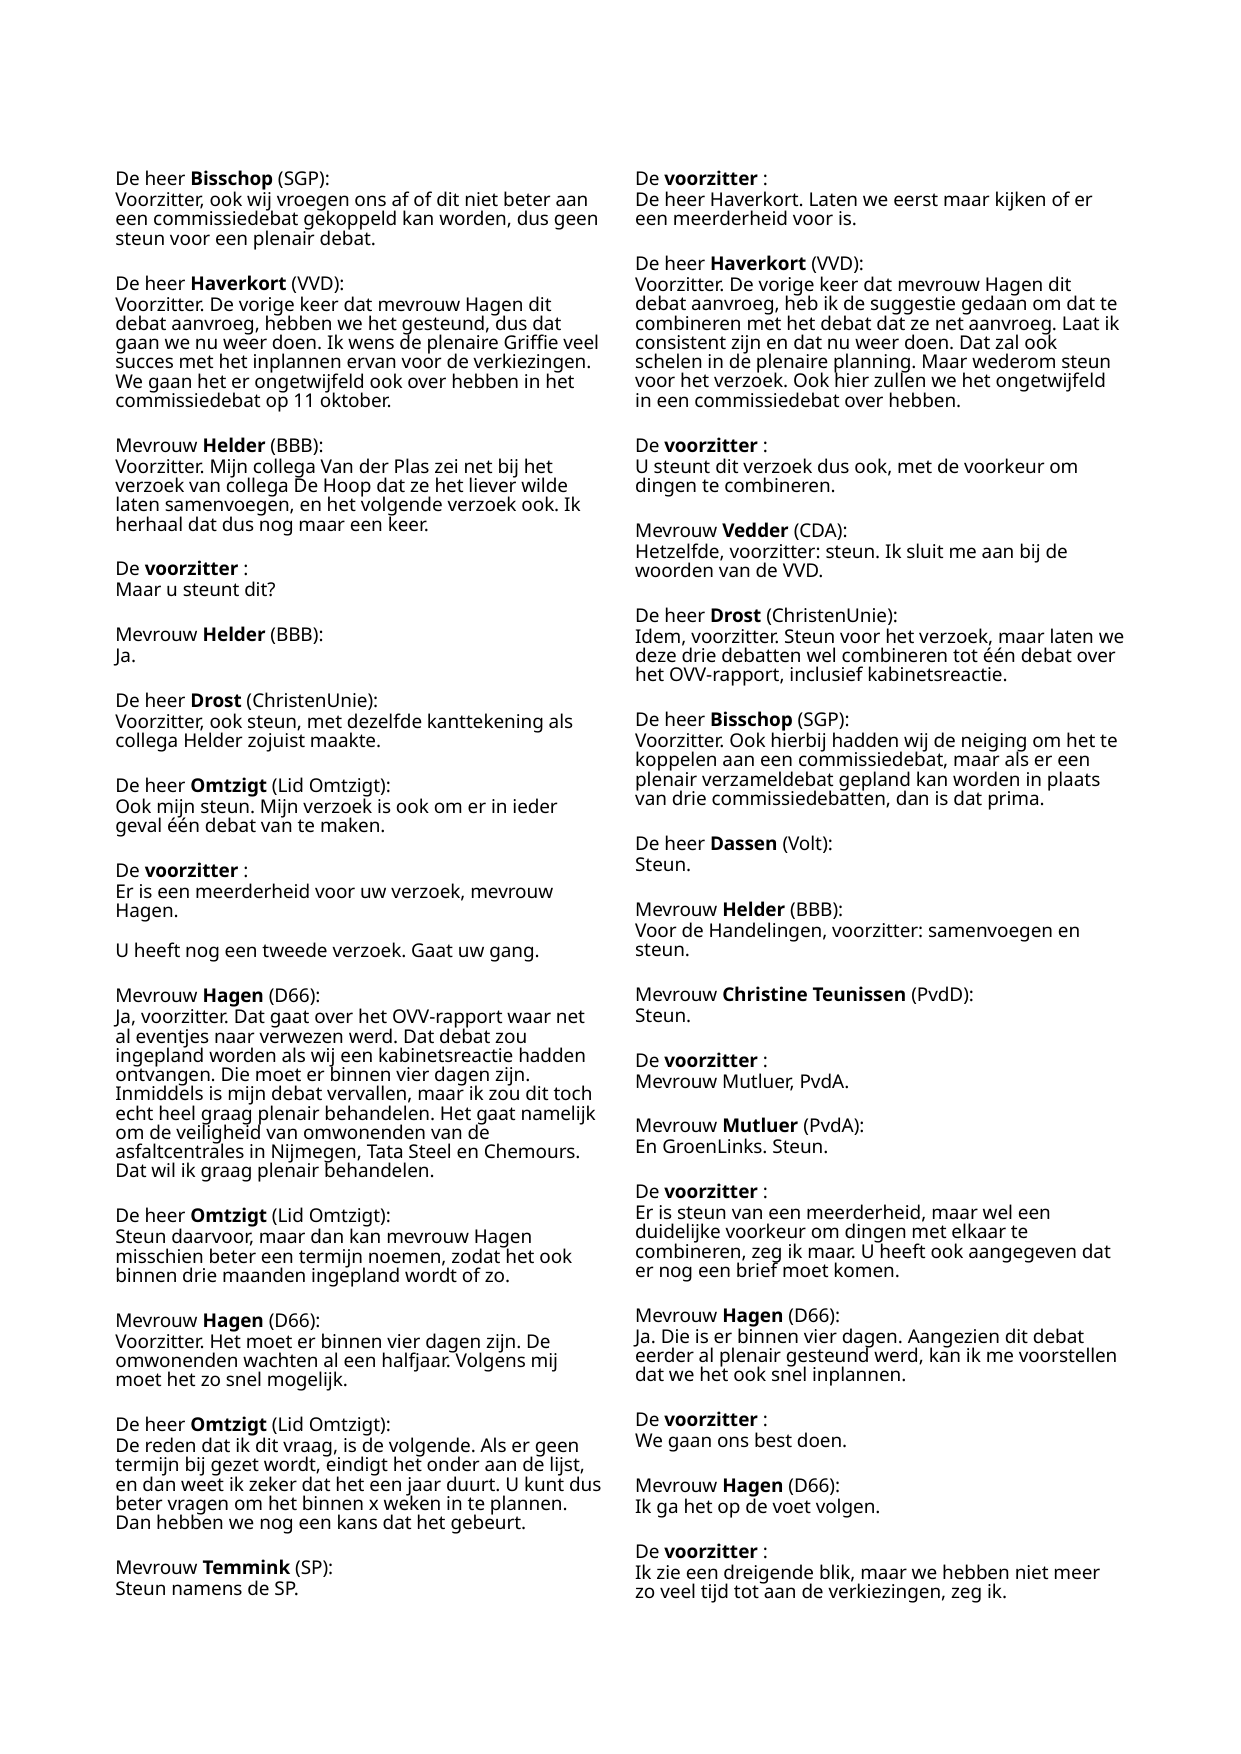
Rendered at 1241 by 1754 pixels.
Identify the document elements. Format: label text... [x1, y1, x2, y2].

text De voorzitter : [635, 165, 1125, 191]
text De heer Bisschop (SGP): [115, 165, 605, 191]
text De heer Omtzigt (Lid Omtzigt): [115, 772, 605, 798]
text En GroenLinks. Steun. [635, 1138, 1125, 1158]
text Voorzitter, ook steun, met dezelfde kanttekening als collega Helder zojuist maakte. [115, 713, 605, 752]
text Hetzelfde, voorzitter: steun. Ik sluit me aan bij de woorden van de VVD. [635, 543, 1125, 581]
text De reden dat ik dit vraag, is de volgende. Als er geen termijn bij gezet wordt, eindigt het onder aan de lijst, en dan weet ik zeker dat het een jaar duurt. U kunt dus beter vragen om het binnen x weken in te plannen. Dan hebben we nog een kans dat het gebeurt. [115, 1437, 605, 1533]
text We gaan ons best doen. [635, 1432, 1125, 1452]
text De voorzitter : [115, 556, 605, 581]
text Voorzitter. Ook hierbij hadden wij de neiging om het te koppelen aan een commissiedebat, maar als er een plenair verzameldebat gepland kan worden in plaats van drie commissiedebatten, dan is dat prima. [635, 732, 1125, 809]
text Er is een meerderheid voor uw verzoek, mevrouw Hagen. [115, 883, 605, 922]
text Ja. [115, 647, 605, 666]
text Ja. Die is er binnen vier dagen. Aangezien dit debat eerder al plenair gesteund werd, kan ik me voorstellen dat we het ook snel inplannen. [635, 1328, 1125, 1386]
text Steun daarvoor, maar dan kan mevrouw Hagen misschien beter een termijn noemen, zodat het ook binnen drie maanden ingepland wordt of zo. [115, 1228, 605, 1286]
text De voorzitter : [635, 1538, 1125, 1564]
text Steun. [635, 856, 1125, 875]
text De heer Bisschop (SGP): [635, 706, 1125, 732]
text De voorzitter : [635, 1047, 1125, 1073]
text Voorzitter, ook wij vroegen ons af of dit niet beter aan een commissiedebat gekoppeld kan worden, dus geen steun voor een plenair debat. [115, 191, 605, 249]
text De voorzitter : [635, 1407, 1125, 1432]
text De heer Haverkort (VVD): [115, 270, 605, 296]
text De heer Haverkort (VVD): [635, 250, 1125, 276]
text Ook mijn steun. Mijn verzoek is ook om er in ieder geval één debat van te maken. [115, 798, 605, 837]
text De heer Omtzigt (Lid Omtzigt): [115, 1203, 605, 1228]
text Voorzitter. Mijn collega Van der Plas zei net bij het verzoek van collega De Hoop dat ze het liever wilde laten samenvoegen, en het volgende verzoek ook. Ik herhaal dat dus nog maar een keer. [115, 458, 605, 535]
text Mevrouw Mutluer, PvdA. [635, 1073, 1125, 1092]
text Er is steun van een meerderheid, maar wel een duidelijke voorkeur om dingen met elkaar te combineren, zeg ik maar. U heeft ook aangegeven dat er nog een brief moet komen. [635, 1204, 1125, 1281]
text De heer Haverkort. Laten we eerst maar kijken of er een meerderheid voor is. [635, 191, 1125, 229]
text De heer Omtzigt (Lid Omtzigt): [115, 1411, 605, 1437]
text Voorzitter. De vorige keer dat mevrouw Hagen dit debat aanvroeg, heb ik de suggestie gedaan om dat te combineren met het debat dat ze net aanvroeg. Laat ik consistent zijn en dat nu weer doen. Dat zal ook schelen in de plenaire planning. Maar wederom steun voor het verzoek. Ook hier zullen we het ongetwijfeld in een commissiedebat over hebben. [635, 276, 1125, 411]
text De heer Drost (ChristenUnie): [115, 687, 605, 713]
text Mevrouw Helder (BBB): [115, 432, 605, 458]
text Mevrouw Temmink (SP): [115, 1554, 605, 1580]
text De heer Drost (ChristenUnie): [635, 602, 1125, 628]
text Ik zie een dreigende blik, maar we hebben niet meer zo veel tijd tot aan de verkiezingen, zeg ik. [635, 1564, 1125, 1602]
text Mevrouw Hagen (D66): [635, 1302, 1125, 1328]
text Mevrouw Mutluer (PvdA): [635, 1113, 1125, 1138]
text Voorzitter. De vorige keer dat mevrouw Hagen dit debat aanvroeg, hebben we het gesteund, dus dat gaan we nu weer doen. Ik wens de plenaire Griffie veel succes met het inplannen ervan voor de verkiezingen. We gaan het er ongetwijfeld ook over hebben in het commissiedebat op 11 oktober. [115, 296, 605, 411]
text De heer Dassen (Volt): [635, 830, 1125, 856]
text Mevrouw Vedder (CDA): [635, 517, 1125, 543]
text Mevrouw Helder (BBB): [635, 896, 1125, 922]
text Steun namens de SP. [115, 1580, 605, 1599]
text Mevrouw Hagen (D66): [115, 983, 605, 1008]
text Maar u steunt dit? [115, 581, 605, 601]
text De voorzitter : [635, 1178, 1125, 1204]
text Mevrouw Helder (BBB): [115, 621, 605, 647]
text U heeft nog een tweede verzoek. Gaat uw gang. [115, 942, 605, 962]
text U steunt dit verzoek dus ook, met de voorkeur om dingen te combineren. [635, 458, 1125, 496]
text Ik ga het op de voet volgen. [635, 1498, 1125, 1517]
text Voorzitter. Het moet er binnen vier dagen zijn. De omwonenden wachten al een halfjaar. Volgens mij moet het zo snel mogelijk. [115, 1333, 605, 1391]
text Mevrouw Hagen (D66): [635, 1472, 1125, 1498]
text Voor de Handelingen, voorzitter: samenvoegen en steun. [635, 922, 1125, 960]
text Idem, voorzitter. Steun voor het verzoek, maar laten we deze drie debatten wel combineren tot één debat over het OVV-rapport, inclusief kabinetsreactie. [635, 628, 1125, 686]
text Steun. [635, 1007, 1125, 1026]
text Mevrouw Hagen (D66): [115, 1307, 605, 1333]
text Ja, voorzitter. Dat gaat over het OVV-rapport waar net al eventjes naar verwezen werd. Dat debat zou ingepland worden als wij een kabinetsreactie hadden ontvangen. Die moet er binnen vier dagen zijn. Inmiddels is mijn debat vervallen, maar ik zou dit toch echt heel graag plenair behandelen. Het gaat namelijk om de veiligheid van omwonenden van de asfaltcentrales in Nijmegen, Tata Steel en Chemours. Dat wil ik graag plenair behandelen. [115, 1008, 605, 1182]
text De voorzitter : [635, 432, 1125, 458]
text De voorzitter : [115, 857, 605, 883]
text Mevrouw Christine Teunissen (PvdD): [635, 981, 1125, 1007]
